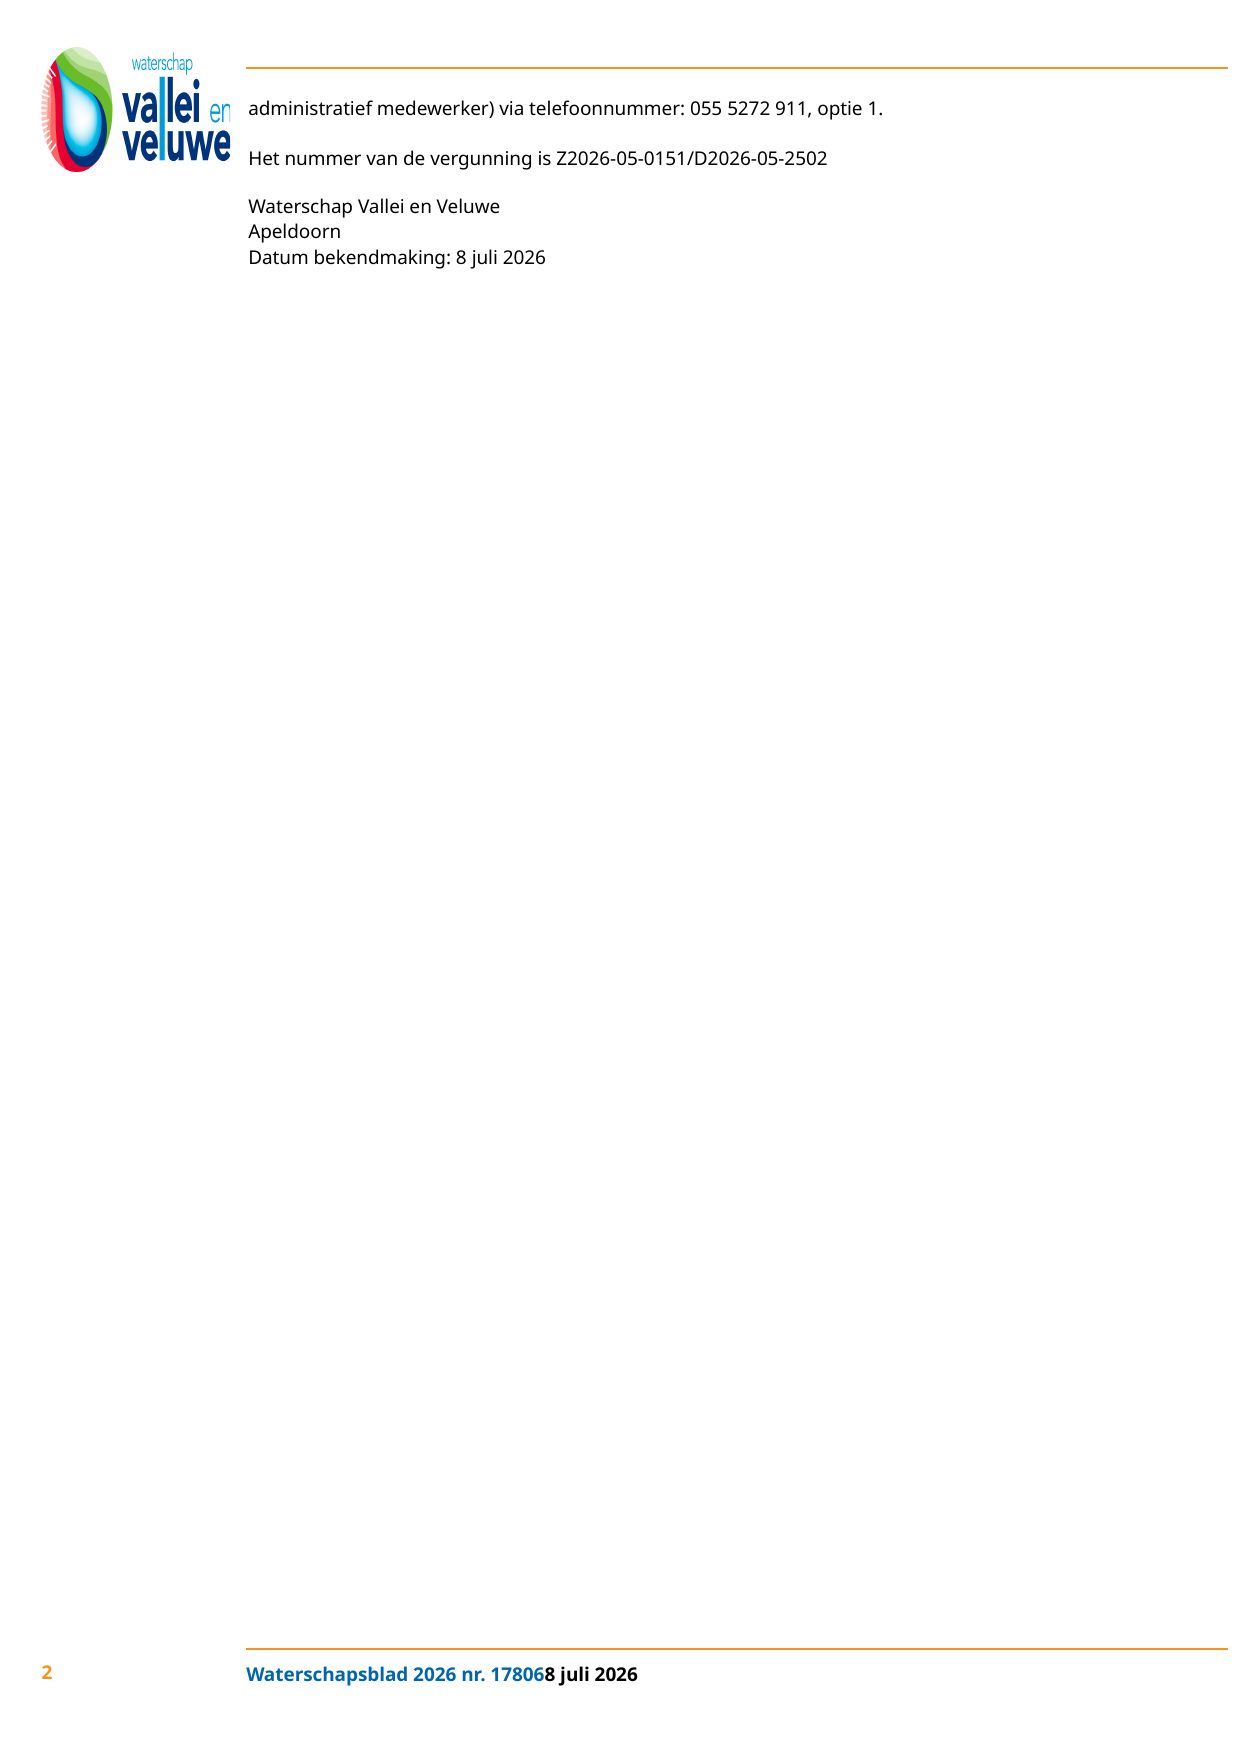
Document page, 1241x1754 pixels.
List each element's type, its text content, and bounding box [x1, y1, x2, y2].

picture [41, 47, 231, 172]
text Waterschap Vallei en Veluwe [248, 193, 1152, 219]
text administratief medewerker) via telefoonnummer: 055 5272 911, optie 1. [248, 95, 1152, 121]
text Apeldoorn [248, 219, 1152, 244]
text Het nummer van de vergunning is Z2026-05-0151/D2026-05-2502 [248, 145, 1152, 171]
text Datum bekendmaking: 8 juli 2026 [248, 244, 1152, 270]
